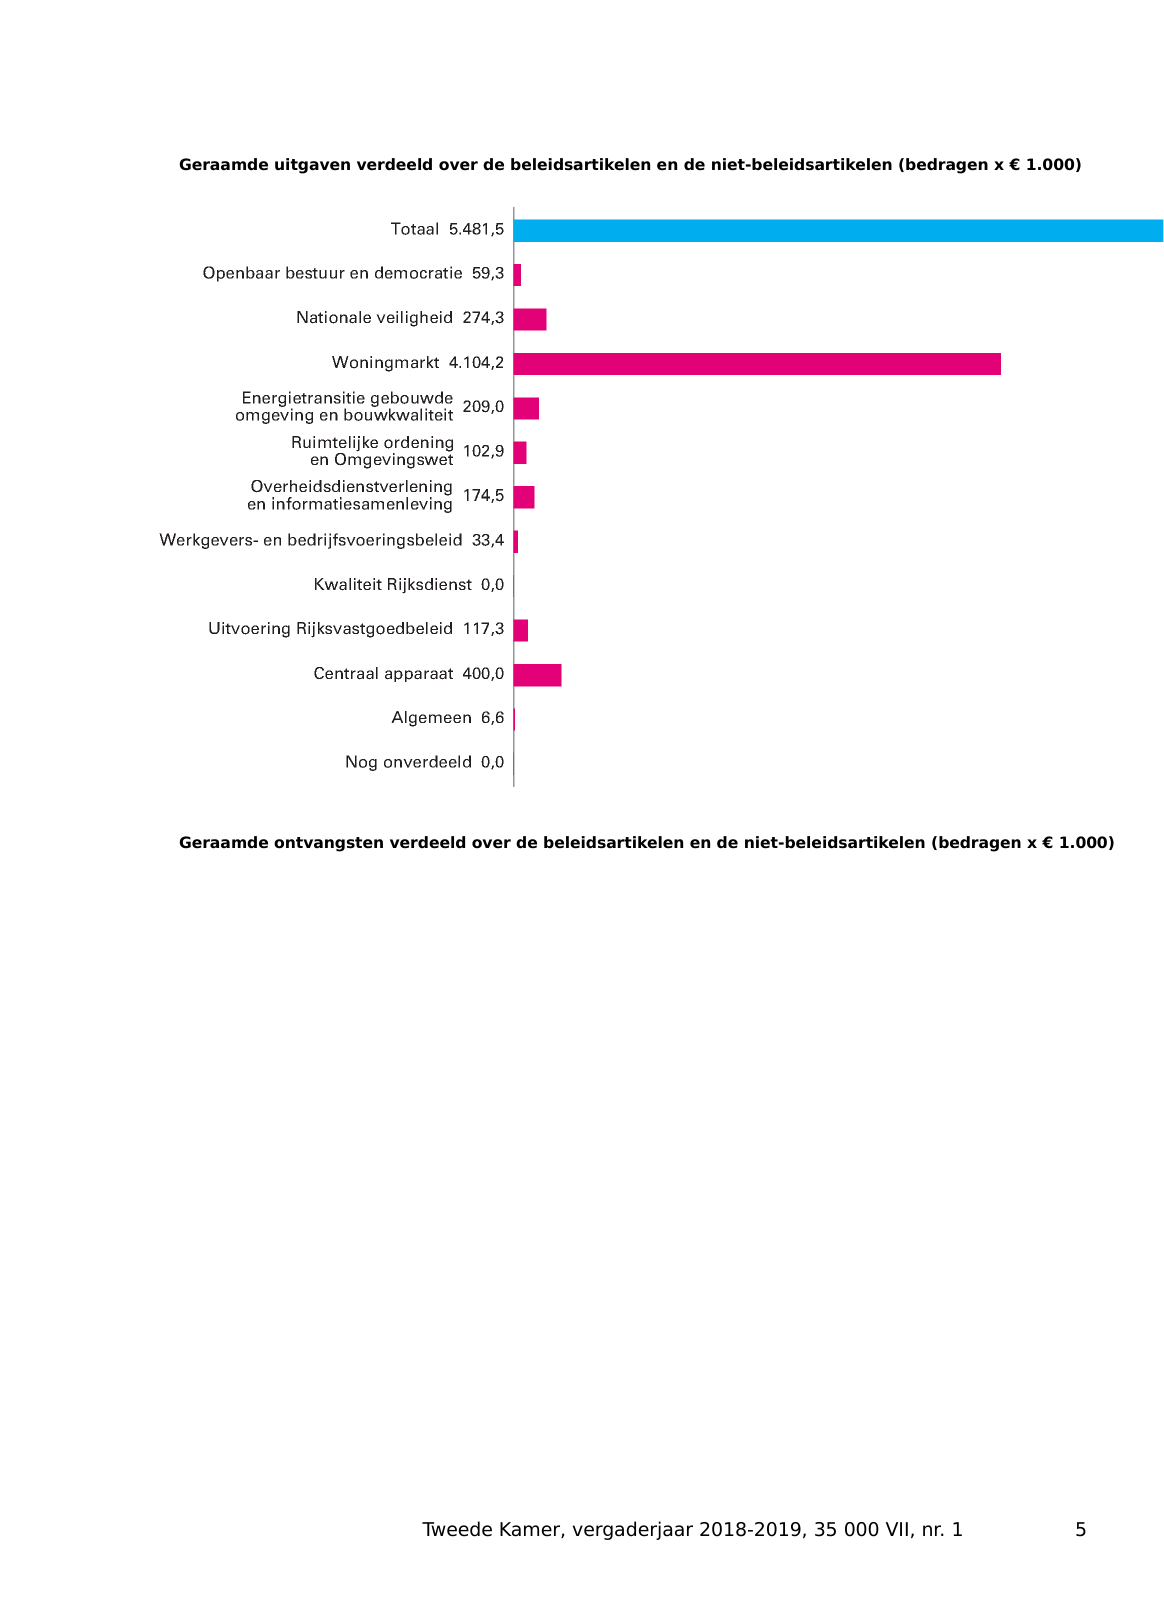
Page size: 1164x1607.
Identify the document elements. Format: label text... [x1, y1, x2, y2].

text Geraamde ontvangsten verdeeld over de beleidsartikelen en de niet-beleidsartikelen (bedragen x € 1.000) [159, 834, 1163, 853]
text Geraamde uitgaven verdeeld over de beleidsartikelen en de niet-beleidsartikelen (bedragen x € 1.000) [159, 156, 1163, 174]
picture [159, 207, 1164, 787]
